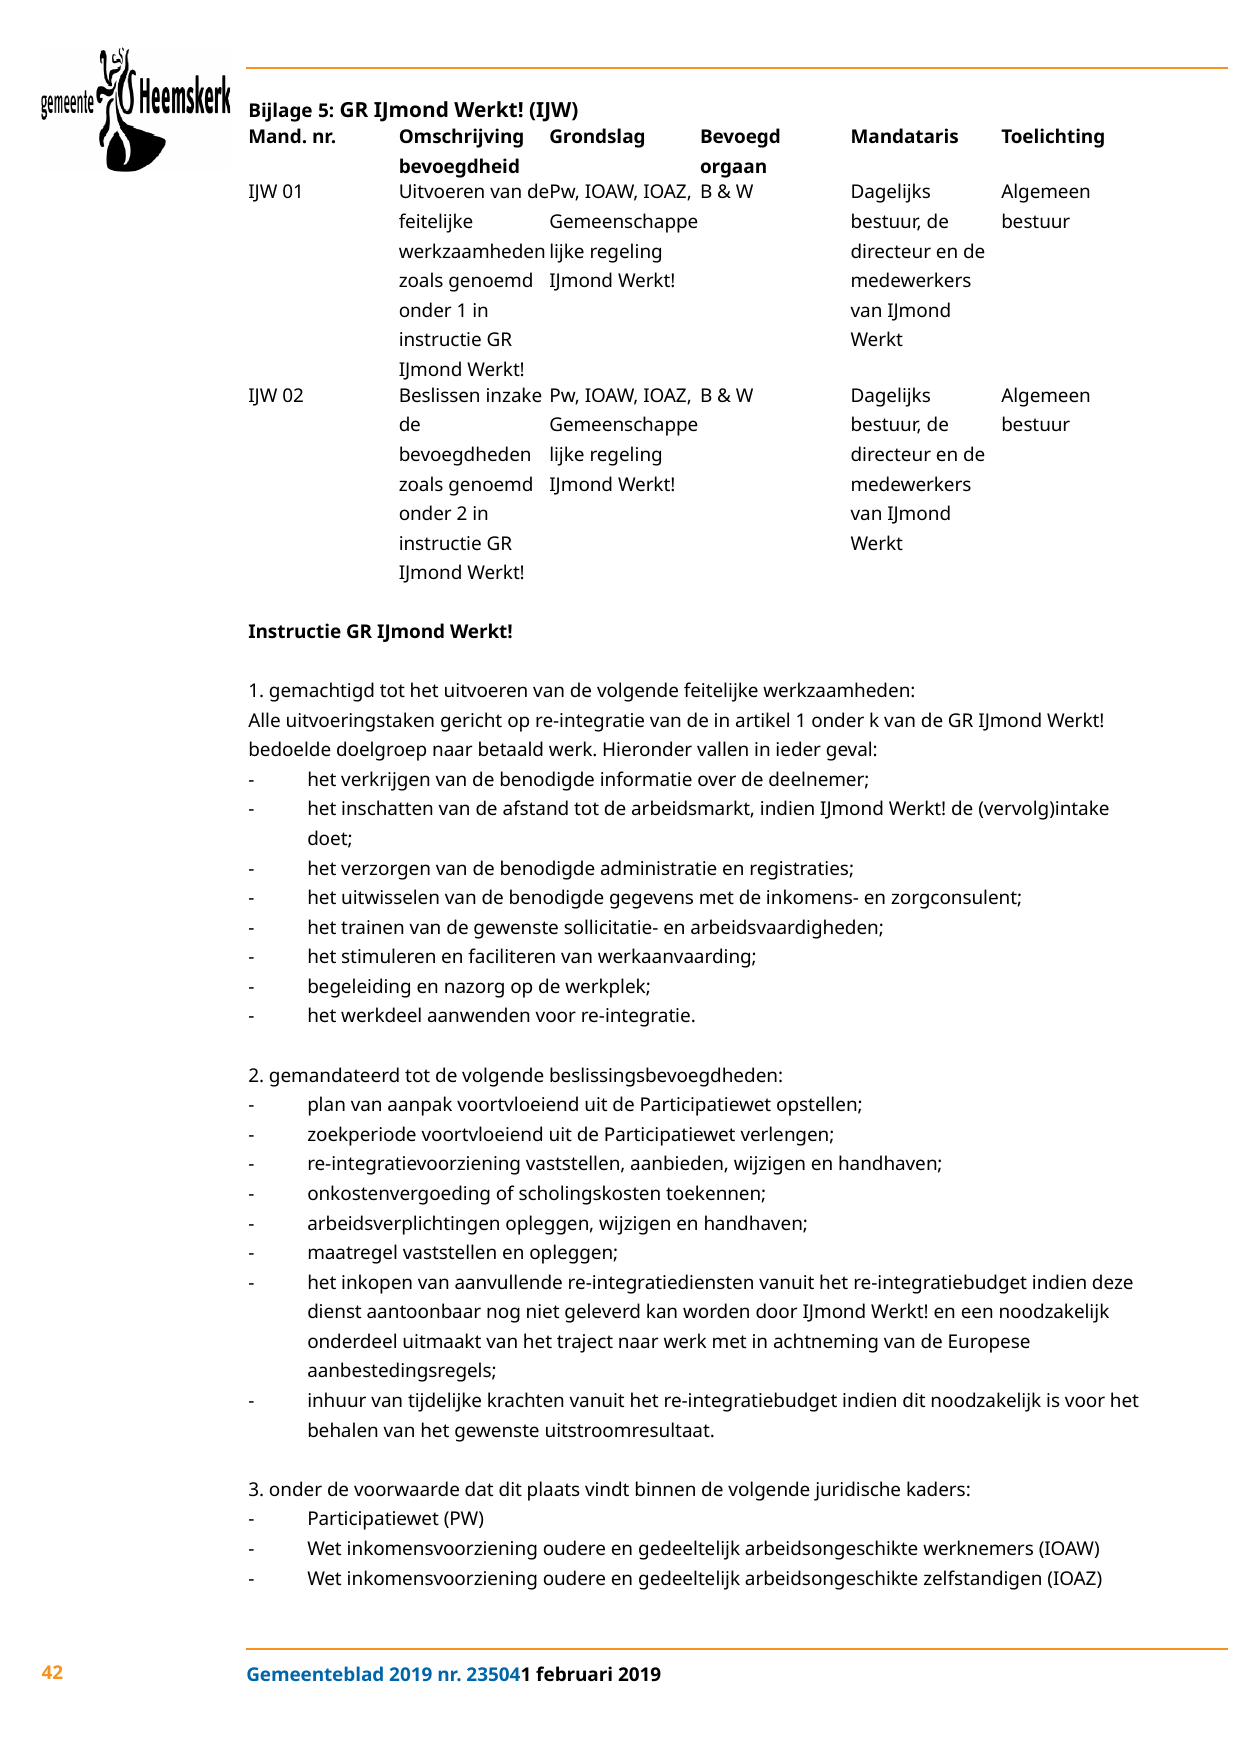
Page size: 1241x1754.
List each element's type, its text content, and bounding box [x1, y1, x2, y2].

text 2. gemandateerd tot de volgende beslissingsbevoegdheden: [248, 1062, 1152, 1087]
text Alle uitvoeringstaken gericht op re-integratie van de in artikel 1 onder k van de GR IJmond Werkt! [248, 707, 1152, 732]
table_cell Algemeen bestuur [1001, 179, 1152, 382]
list inhuur van tijdelijke krachten vanuit het re-integratiebudget indien dit noodzakelijk is voor het behalen van het gewenste uitstroomresultaat. [248, 1387, 1152, 1442]
table_cell Beslissen inzake de bevoegdheden zoals genoemd onder 2 in instructie GR IJmond Werkt! [399, 382, 549, 585]
table_cell Dagelijks bestuur, de directeur en de medewerkers van IJmond Werkt [850, 382, 1001, 585]
list Wet inkomensvoorziening oudere en gedeeltelijk arbeidsongeschikte zelfstandigen (IOAZ) [248, 1565, 1152, 1590]
table_cell Pw, IOAW, IOAZ, Gemeenschappelijke regeling IJmond Werkt! [549, 179, 700, 382]
table_cell B & W [700, 179, 850, 382]
table_cell IJW 01 [248, 179, 398, 382]
list het inkopen van aanvullende re-integratiediensten vanuit het re-integratiebudget indien deze dienst aantoonbaar nog niet geleverd kan worden door IJmond Werkt! en een noodzakelijk onderdeel uitmaakt van het traject naar werk met in achtneming van de Europese aanbestedingsregels; [248, 1269, 1152, 1383]
table_header Grondslag [549, 124, 700, 179]
table_cell Pw, IOAW, IOAZ, Gemeenschappelijke regeling IJmond Werkt! [549, 382, 700, 585]
table_cell Dagelijks bestuur, de directeur en de medewerkers van IJmond Werkt [850, 179, 1001, 382]
list Participatiewet (PW) [248, 1506, 1152, 1531]
table_cell B & W [700, 382, 850, 585]
text 1. gemachtigd tot het uitvoeren van de volgende feitelijke werkzaamheden: [248, 677, 1152, 703]
text Bijlage 5: GR IJmond Werkt! (IJW) [248, 95, 1152, 123]
table_cell Algemeen bestuur [1001, 382, 1152, 585]
picture [41, 47, 231, 172]
list arbeidsverplichtingen opleggen, wijzigen en handhaven; [248, 1210, 1152, 1235]
table_header Mand. nr. [248, 124, 398, 179]
text Instructie GR IJmond Werkt! [248, 618, 1152, 644]
list maatregel vaststellen en opleggen; [248, 1239, 1152, 1265]
table_header Mandataris [850, 124, 1001, 179]
list zoekperiode voortvloeiend uit de Participatiewet verlengen; [248, 1121, 1152, 1147]
list het verkrijgen van de benodigde informatie over de deelnemer; [248, 766, 1152, 792]
table_header Toelichting [1001, 124, 1152, 179]
list begeleiding en nazorg op de werkplek; [248, 973, 1152, 999]
table_header Omschrijving bevoegdheid [399, 124, 549, 179]
list onkostenvergoeding of scholingskosten toekennen; [248, 1180, 1152, 1206]
list plan van aanpak voortvloeiend uit de Participatiewet opstellen; [248, 1091, 1152, 1117]
text 3. onder de voorwaarde dat dit plaats vindt binnen de volgende juridische kaders: [248, 1476, 1152, 1502]
list het uitwisselen van de benodigde gegevens met de inkomens- en zorgconsulent; [248, 884, 1152, 910]
table_cell IJW 02 [248, 382, 398, 585]
list het verzorgen van de benodigde administratie en registraties; [248, 855, 1152, 880]
list re-integratievoorziening vaststellen, aanbieden, wijzigen en handhaven; [248, 1151, 1152, 1176]
table_cell Uitvoeren van de feitelijke werkzaamheden zoals genoemd onder 1 in instructie GR IJmond Werkt! [399, 179, 549, 382]
table_header Bevoegd orgaan [700, 124, 850, 179]
text bedoelde doelgroep naar betaald werk. Hieronder vallen in ieder geval: [248, 736, 1152, 762]
list Wet inkomensvoorziening oudere en gedeeltelijk arbeidsongeschikte werknemers (IOAW) [248, 1535, 1152, 1561]
list het trainen van de gewenste sollicitatie- en arbeidsvaardigheden; [248, 914, 1152, 939]
list het inschatten van de afstand tot de arbeidsmarkt, indien IJmond Werkt! de (vervolg)intake doet; [248, 796, 1152, 851]
list het stimuleren en faciliteren van werkaanvaarding; [248, 943, 1152, 969]
list het werkdeel aanwenden voor re-integratie. [248, 1003, 1152, 1028]
